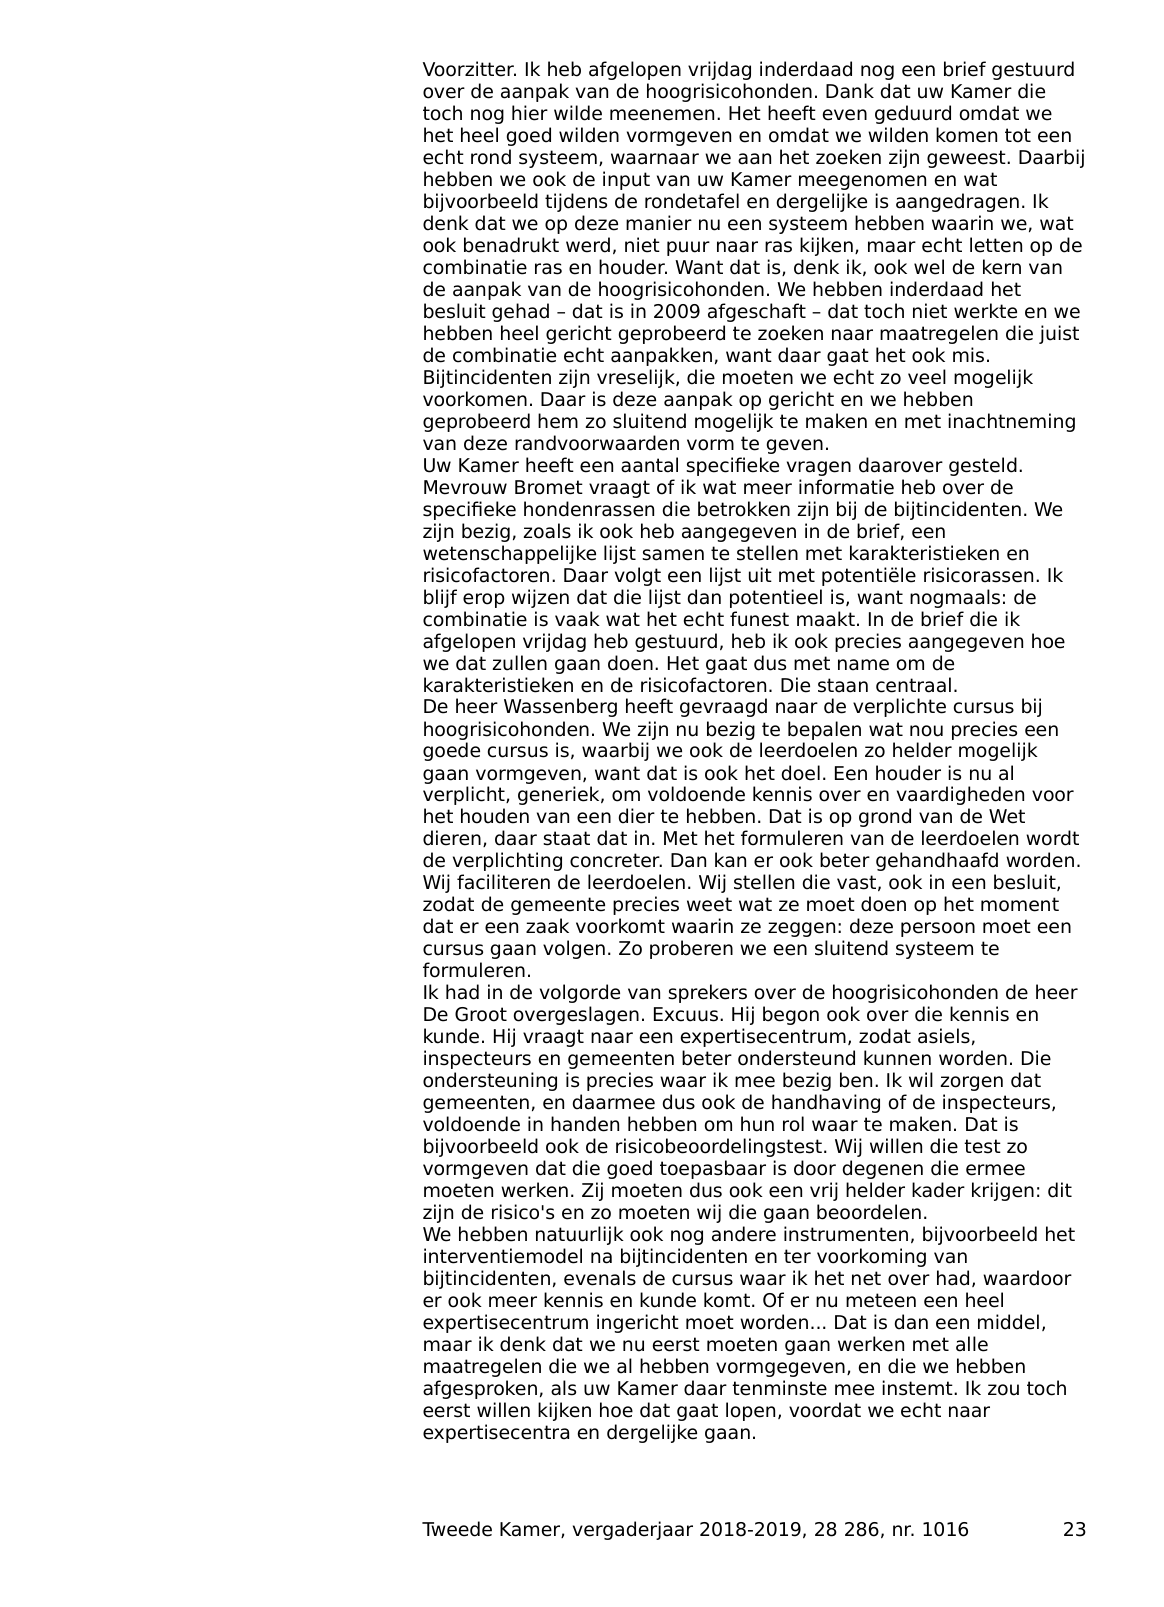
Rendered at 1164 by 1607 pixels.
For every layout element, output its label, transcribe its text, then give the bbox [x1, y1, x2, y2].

text Ik had in de volgorde van sprekers over de hoogrisicohonden de heer De Groot overgeslagen. Excuus. Hij begon ook over die kennis en kunde. Hij vraagt naar een expertisecentrum, zodat asiels, inspecteurs en gemeenten beter ondersteund kunnen worden. Die ondersteuning is precies waar ik mee bezig ben. Ik wil zorgen dat gemeenten, en daarmee dus ook de handhaving of de inspecteurs, voldoende in handen hebben om hun rol waar te maken. Dat is bijvoorbeeld ook de risicobeoordelingstest. Wij willen die test zo vormgeven dat die goed toepasbaar is door degenen die ermee moeten werken. Zij moeten dus ook een vrij helder kader krijgen: dit zijn de risico's en zo moeten wij die gaan beoordelen. [422, 982, 1087, 1224]
text Voorzitter. Ik heb afgelopen vrijdag inderdaad nog een brief gestuurd over de aanpak van de hoogrisicohonden. Dank dat uw Kamer die toch nog hier wilde meenemen. Het heeft even geduurd omdat we het heel goed wilden vormgeven en omdat we wilden komen tot een echt rond systeem, waarnaar we aan het zoeken zijn geweest. Daarbij hebben we ook de input van uw Kamer meegenomen en wat bijvoorbeeld tijdens de rondetafel en dergelijke is aangedragen. Ik denk dat we op deze manier nu een systeem hebben waarin we, wat ook benadrukt werd, niet puur naar ras kijken, maar echt letten op de combinatie ras en houder. Want dat is, denk ik, ook wel de kern van de aanpak van de hoogrisicohonden. We hebben inderdaad het besluit gehad – dat is in 2009 afgeschaft – dat toch niet werkte en we hebben heel gericht geprobeerd te zoeken naar maatregelen die juist de combinatie echt aanpakken, want daar gaat het ook mis. Bijtincidenten zijn vreselijk, die moeten we echt zo veel mogelijk voorkomen. Daar is deze aanpak op gericht en we hebben geprobeerd hem zo sluitend mogelijk te maken en met inachtneming van deze randvoorwaarden vorm te geven. [422, 59, 1087, 455]
text We hebben natuurlijk ook nog andere instrumenten, bijvoorbeeld het interventiemodel na bijtincidenten en ter voorkoming van bijtincidenten, evenals de cursus waar ik het net over had, waardoor er ook meer kennis en kunde komt. Of er nu meteen een heel expertisecentrum ingericht moet worden... Dat is dan een middel, maar ik denk dat we nu eerst moeten gaan werken met alle maatregelen die we al hebben vormgegeven, en die we hebben afgesproken, als uw Kamer daar tenminste mee instemt. Ik zou toch eerst willen kijken hoe dat gaat lopen, voordat we echt naar expertisecentra en dergelijke gaan. [422, 1224, 1087, 1444]
text Uw Kamer heeft een aantal specifieke vragen daarover gesteld. Mevrouw Bromet vraagt of ik wat meer informatie heb over de specifieke hondenrassen die betrokken zijn bij de bijtincidenten. We zijn bezig, zoals ik ook heb aangegeven in de brief, een wetenschappelijke lijst samen te stellen met karakteristieken en risicofactoren. Daar volgt een lijst uit met potentiële risicorassen. Ik blijf erop wijzen dat die lijst dan potentieel is, want nogmaals: de combinatie is vaak wat het echt funest maakt. In de brief die ik afgelopen vrijdag heb gestuurd, heb ik ook precies aangegeven hoe we dat zullen gaan doen. Het gaat dus met name om de karakteristieken en de risicofactoren. Die staan centraal. [422, 455, 1087, 696]
text De heer Wassenberg heeft gevraagd naar de verplichte cursus bij hoogrisicohonden. We zijn nu bezig te bepalen wat nou precies een goede cursus is, waarbij we ook de leerdoelen zo helder mogelijk gaan vormgeven, want dat is ook het doel. Een houder is nu al verplicht, generiek, om voldoende kennis over en vaardigheden voor het houden van een dier te hebben. Dat is op grond van de Wet dieren, daar staat dat in. Met het formuleren van de leerdoelen wordt de verplichting concreter. Dan kan er ook beter gehandhaafd worden. Wij faciliteren de leerdoelen. Wij stellen die vast, ook in een besluit, zodat de gemeente precies weet wat ze moet doen op het moment dat er een zaak voorkomt waarin ze zeggen: deze persoon moet een cursus gaan volgen. Zo proberen we een sluitend systeem te formuleren. [422, 696, 1087, 982]
